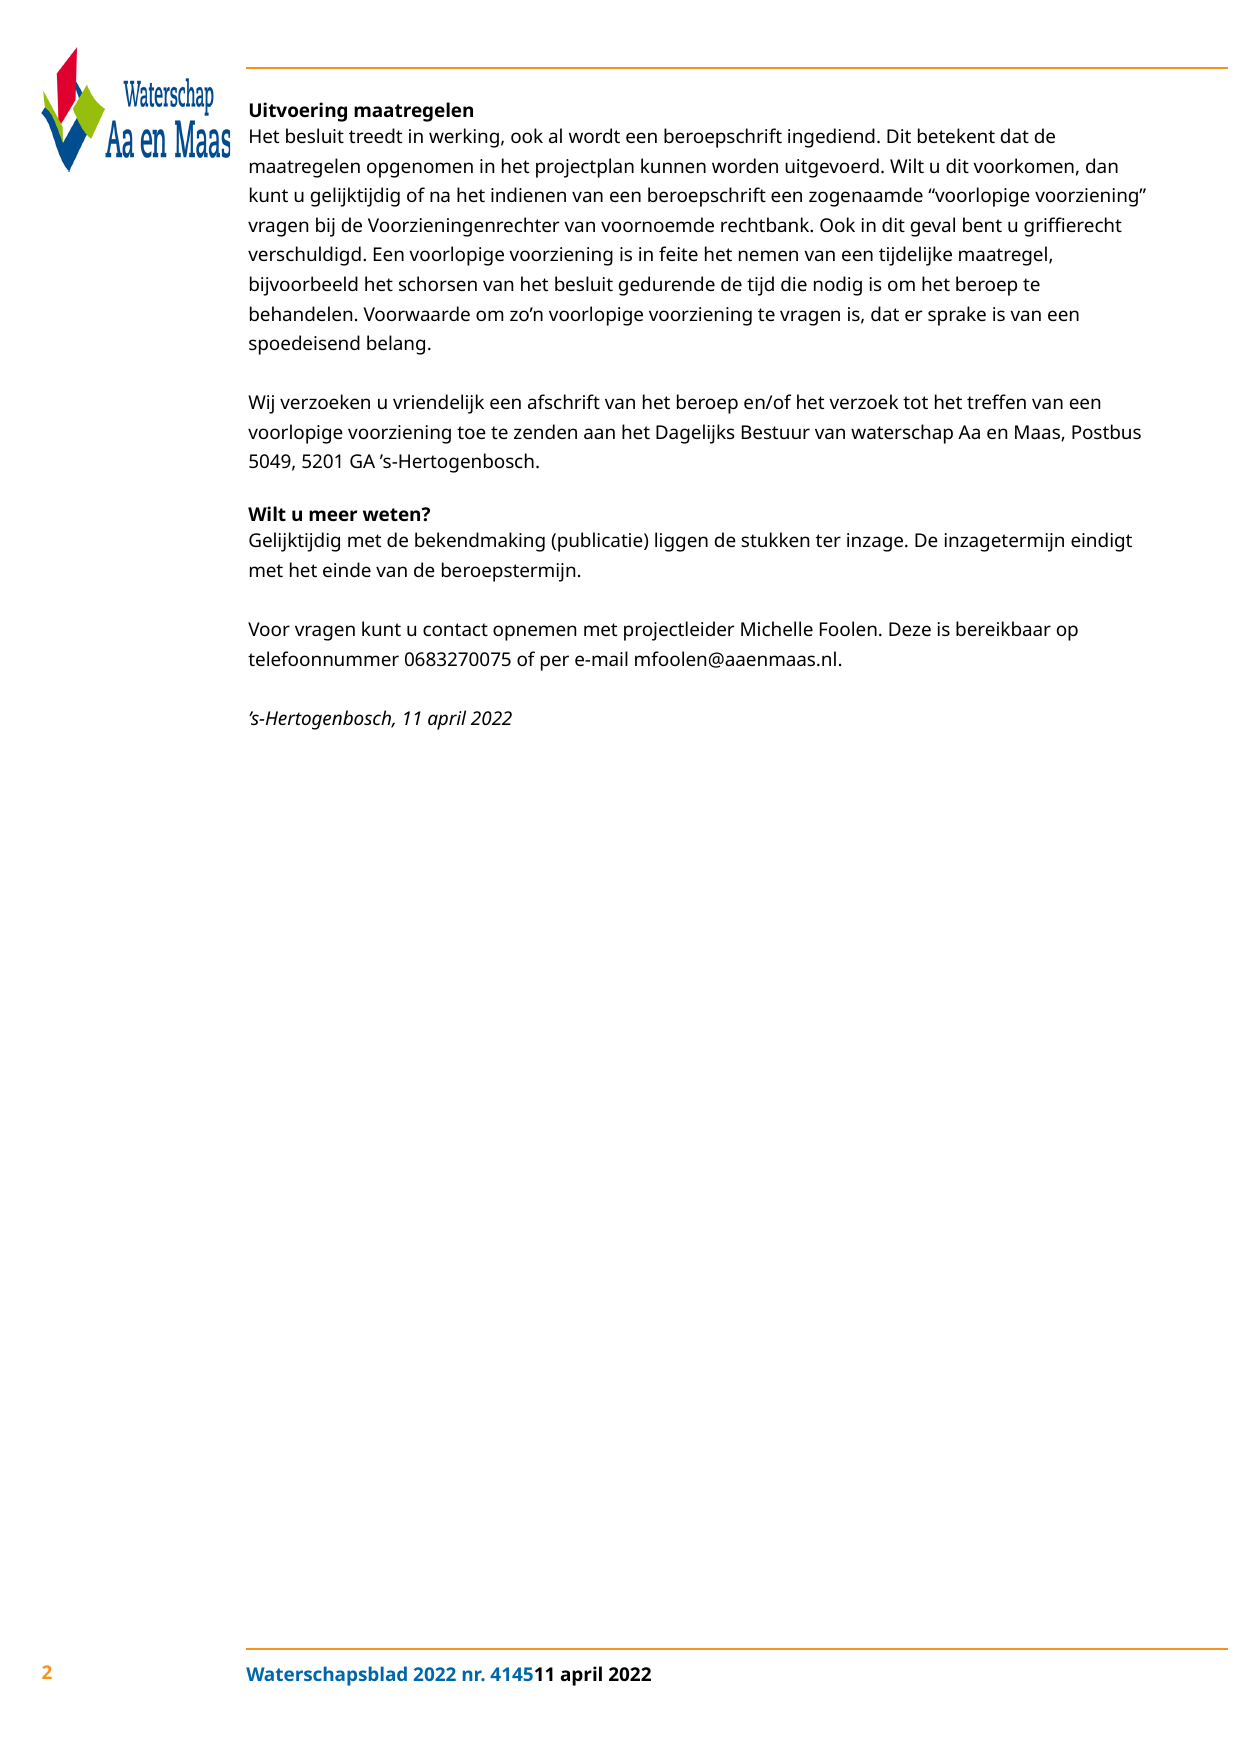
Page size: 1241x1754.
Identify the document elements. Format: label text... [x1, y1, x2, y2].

text Voor vragen kunt u contact opnemen met projectleider Michelle Foolen. Deze is bereikbaar op telefoonnummer 0683270075 of per e-mail mfoolen@aaenmaas.nl. [248, 616, 1152, 672]
text Het besluit treedt in werking, ook al wordt een beroepschrift ingediend. Dit betekent dat de maatregelen opgenomen in het projectplan kunnen worden uitgevoerd. Wilt u dit voorkomen, dan kunt u gelijktijdig of na het indienen van een beroepschrift een zogenaamde “voorlopige voorziening” vragen bij de Voorzieningenrechter van voornoemde rechtbank. Ook in dit geval bent u griffierecht verschuldigd. Een voorlopige voorziening is in feite het nemen van een tijdelijke maatregel, bijvoorbeeld het schorsen van het besluit gedurende de tijd die nodig is om het beroep te behandelen. Voorwaarde om zo’n voorlopige voorziening te vragen is, dat er sprake is van een spoedeisend belang. [248, 123, 1152, 356]
text ’s-Hertogenbosch, 11 april 2022 [248, 705, 1152, 731]
text Wilt u meer weten? [248, 499, 1152, 527]
text Wij verzoeken u vriendelijk een afschrift van het beroep en/of het verzoek tot het treffen van een voorlopige voorziening toe te zenden aan het Dagelijks Bestuur van waterschap Aa en Maas, Postbus 5049, 5201 GA ’s-Hertogenbosch. [248, 389, 1152, 474]
text Uitvoering maatregelen [248, 95, 1152, 123]
text Gelijktijdig met de bekendmaking (publicatie) liggen de stukken ter inzage. De inzagetermijn eindigt met het einde van de beroepstermijn. [248, 527, 1152, 583]
picture [41, 47, 231, 172]
